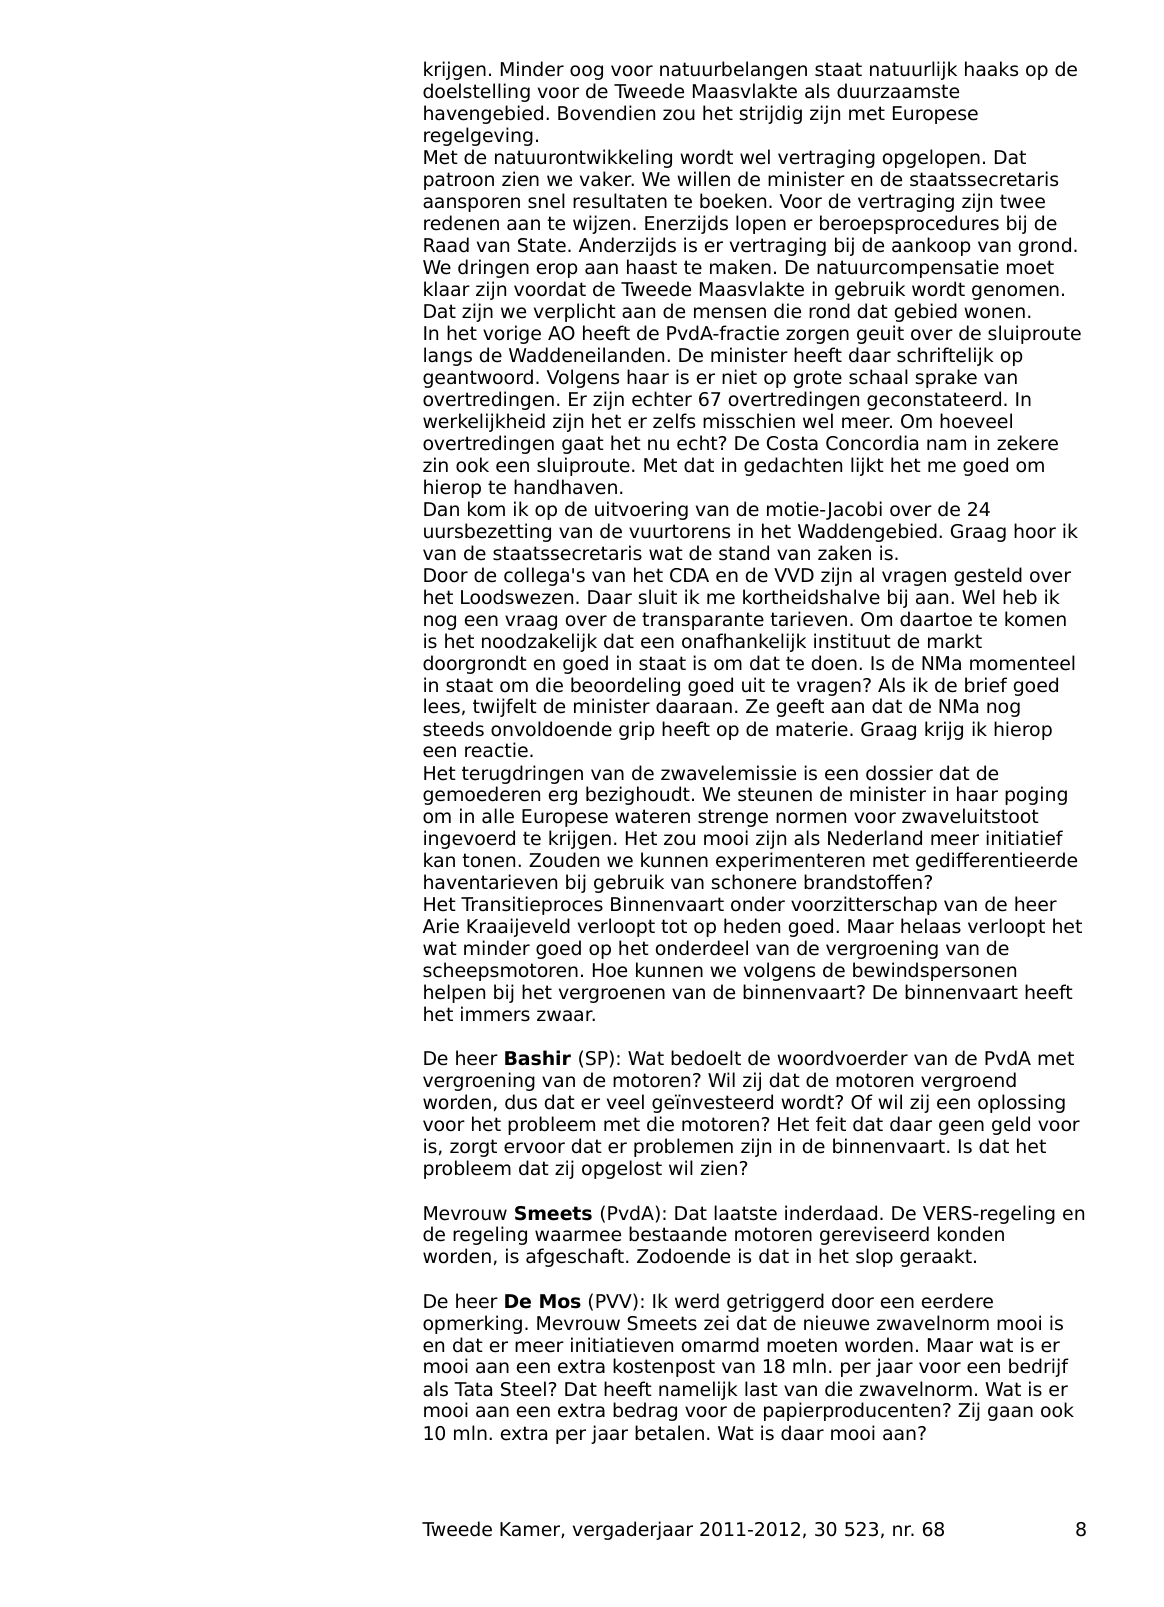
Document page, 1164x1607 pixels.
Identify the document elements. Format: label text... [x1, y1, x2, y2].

text Dan kom ik op de uitvoering van de motie-Jacobi over de 24 uursbezetting van de vuurtorens in het Waddengebied. Graag hoor ik van de staatssecretaris wat de stand van zaken is. [422, 499, 1087, 564]
text De heer De Mos (PVV): Ik werd getriggerd door een eerdere opmerking. Mevrouw Smeets zei dat de nieuwe zwavelnorm mooi is en dat er meer initiatieven omarmd moeten worden. Maar wat is er mooi aan een extra kostenpost van 18 mln. per jaar voor een bedrijf als Tata Steel? Dat heeft namelijk last van die zwavelnorm. Wat is er mooi aan een extra bedrag voor de papierproducenten? Zij gaan ook 10 mln. extra per jaar betalen. Wat is daar mooi aan? [422, 1291, 1087, 1444]
text In het vorige AO heeft de PvdA-fractie zorgen geuit over de sluiproute langs de Waddeneilanden. De minister heeft daar schriftelijk op geantwoord. Volgens haar is er niet op grote schaal sprake van overtredingen. Er zijn echter 67 overtredingen geconstateerd. In werkelijkheid zijn het er zelfs misschien wel meer. Om hoeveel overtredingen gaat het nu echt? De Costa Concordia nam in zekere zin ook een sluiproute. Met dat in gedachten lijkt het me goed om hierop te handhaven. [422, 323, 1087, 499]
text Het terugdringen van de zwavelemissie is een dossier dat de gemoederen erg bezighoudt. We steunen de minister in haar poging om in alle Europese wateren strenge normen voor zwaveluitstoot ingevoerd te krijgen. Het zou mooi zijn als Nederland meer initiatief kan tonen. Zouden we kunnen experimenteren met gedifferentieerde haventarieven bij gebruik van schonere brandstoffen? [422, 762, 1087, 894]
text Met de natuurontwikkeling wordt wel vertraging opgelopen. Dat patroon zien we vaker. We willen de minister en de staatssecretaris aansporen snel resultaten te boeken. Voor de vertraging zijn twee redenen aan te wijzen. Enerzijds lopen er beroepsprocedures bij de Raad van State. Anderzijds is er vertraging bij de aankoop van grond. We dringen erop aan haast te maken. De natuurcompensatie moet klaar zijn voordat de Tweede Maasvlakte in gebruik wordt genomen. Dat zijn we verplicht aan de mensen die rond dat gebied wonen. [422, 147, 1087, 323]
text krijgen. Minder oog voor natuurbelangen staat natuurlijk haaks op de doelstelling voor de Tweede Maasvlakte als duurzaamste havengebied. Bovendien zou het strijdig zijn met Europese regelgeving. [422, 59, 1087, 147]
text De heer Bashir (SP): Wat bedoelt de woordvoerder van de PvdA met vergroening van de motoren? Wil zij dat de motoren vergroend worden, dus dat er veel geïnvesteerd wordt? Of wil zij een oplossing voor het probleem met die motoren? Het feit dat daar geen geld voor is, zorgt ervoor dat er problemen zijn in de binnenvaart. Is dat het probleem dat zij opgelost wil zien? [422, 1048, 1087, 1180]
text Mevrouw Smeets (PvdA): Dat laatste inderdaad. De VERS-regeling en de regeling waarmee bestaande motoren gereviseerd konden worden, is afgeschaft. Zodoende is dat in het slop geraakt. [422, 1202, 1087, 1268]
text Het Transitieproces Binnenvaart onder voorzitterschap van de heer Arie Kraaijeveld verloopt tot op heden goed. Maar helaas verloopt het wat minder goed op het onderdeel van de vergroening van de scheepsmotoren. Hoe kunnen we volgens de bewindspersonen helpen bij het vergroenen van de binnenvaart? De binnenvaart heeft het immers zwaar. [422, 894, 1087, 1026]
text Door de collega's van het CDA en de VVD zijn al vragen gesteld over het Loodswezen. Daar sluit ik me kortheidshalve bij aan. Wel heb ik nog een vraag over de transparante tarieven. Om daartoe te komen is het noodzakelijk dat een onafhankelijk instituut de markt doorgrondt en goed in staat is om dat te doen. Is de NMa momenteel in staat om die beoordeling goed uit te vragen? Als ik de brief goed lees, twijfelt de minister daaraan. Ze geeft aan dat de NMa nog steeds onvoldoende grip heeft op de materie. Graag krijg ik hierop een reactie. [422, 564, 1087, 762]
